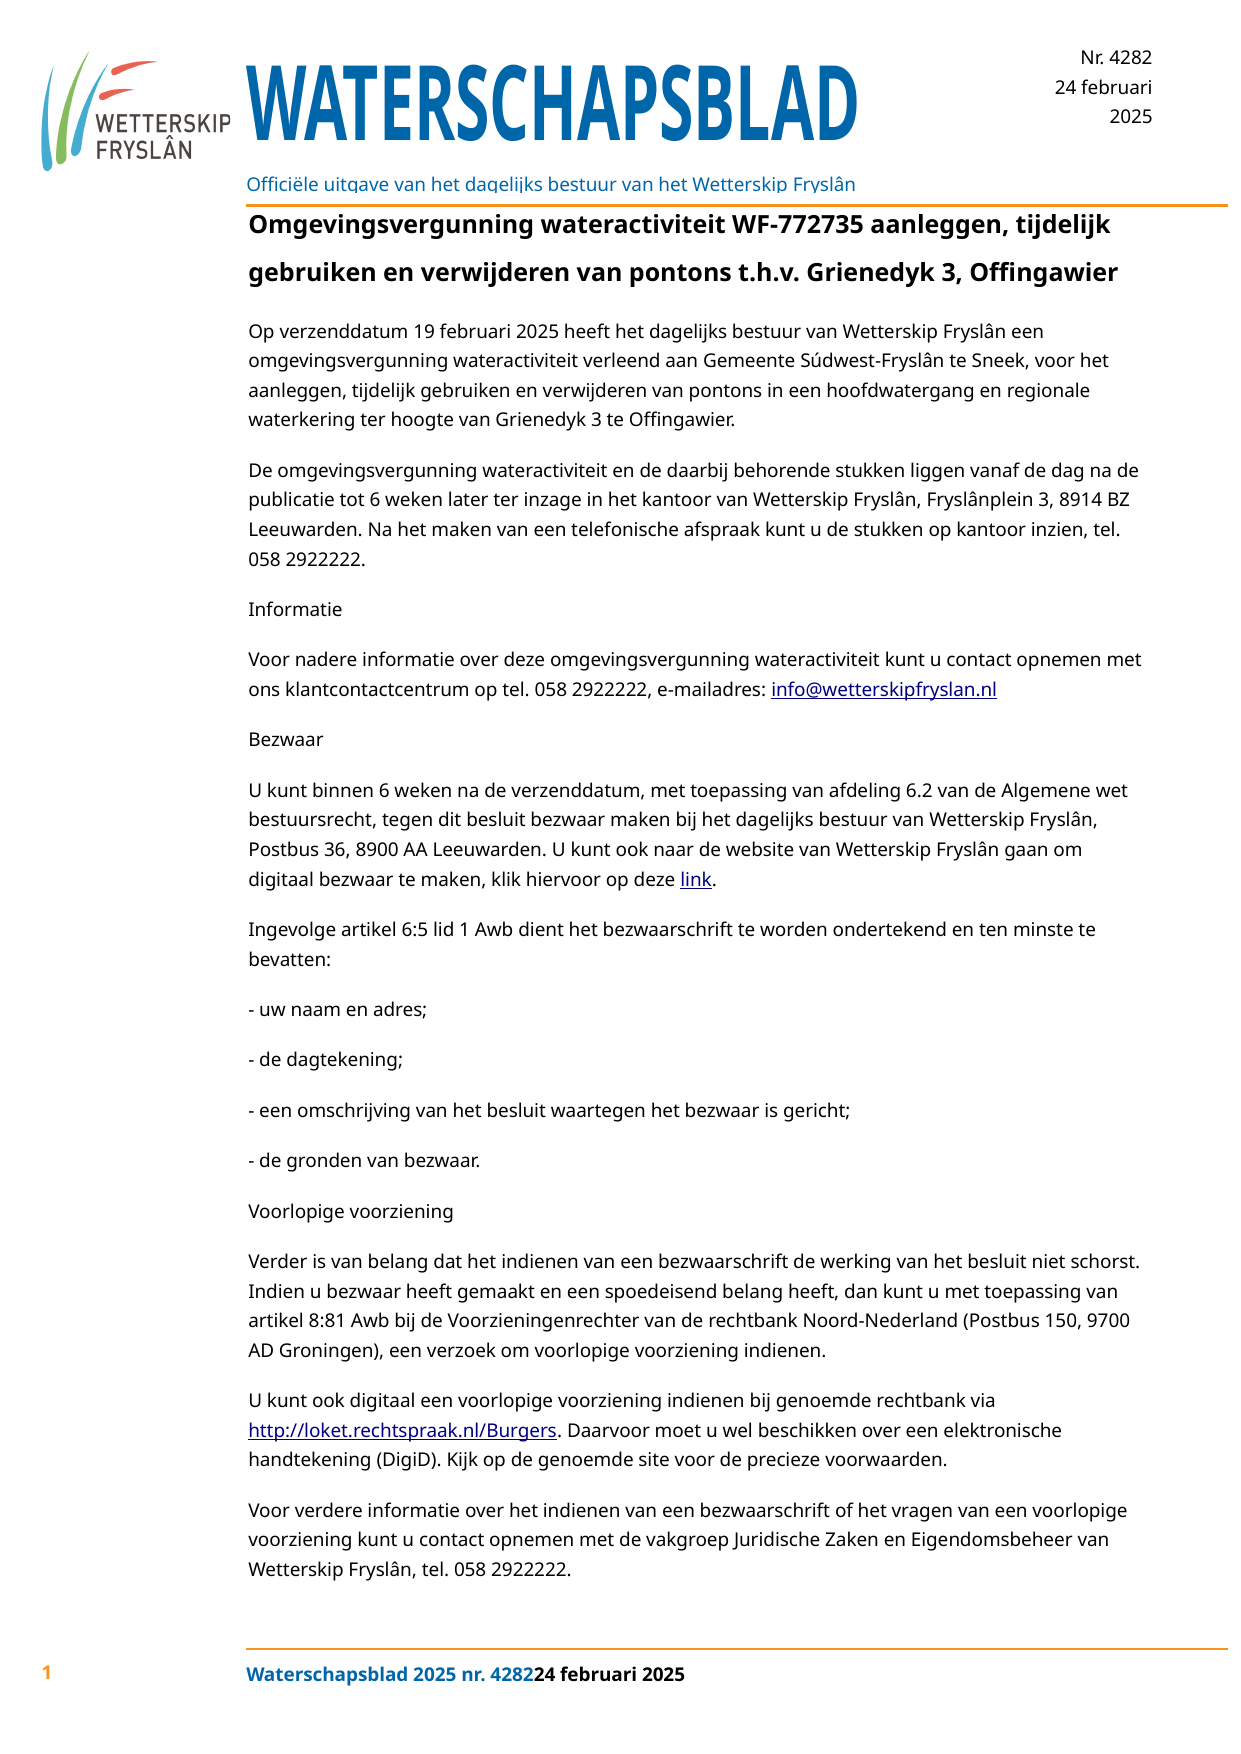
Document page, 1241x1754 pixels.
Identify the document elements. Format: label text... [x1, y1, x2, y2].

picture [41, 47, 231, 172]
text Informatie [248, 596, 1152, 622]
text U kunt binnen 6 weken na de verzenddatum, met toepassing van afdeling 6.2 van de Algemene wet bestuursrecht, tegen dit besluit bezwaar maken bij het dagelijks bestuur van Wetterskip Fryslân, Postbus 36, 8900 AA Leeuwarden. U kunt ook naar de website van Wetterskip Fryslân gaan om digitaal bezwaar te maken, klik hiervoor op deze link. [248, 777, 1152, 892]
text Ingevolge artikel 6:5 lid 1 Awb dient het bezwaarschrift te worden ondertekend en ten minste te bevatten: [248, 916, 1152, 972]
text - uw naam en adres; [248, 996, 1152, 1022]
text Omgevingsvergunning wateractiviteit WF-772735 aanleggen, tijdelijk gebruiken en verwijderen van pontons t.h.v. Grienedyk 3, Offingawier [248, 207, 1152, 288]
text Voor nadere informatie over deze omgevingsvergunning wateractiviteit kunt u contact opnemen met ons klantcontactcentrum op tel. 058 2922222, e-mailadres: info@wetterskipfryslan.nl [248, 647, 1152, 702]
text - de gronden van bezwaar. [248, 1147, 1152, 1173]
text U kunt ook digitaal een voorlopige voorziening indienen bij genoemde rechtbank via http://loket.rechtspraak.nl/Burgers. Daarvoor moet u wel beschikken over een elektronische handtekening (DigiD). Kijk op de genoemde site voor de precieze voorwaarden. [248, 1387, 1152, 1472]
text De omgevingsvergunning wateractiviteit en de daarbij behorende stukken liggen vanaf de dag na de publicatie tot 6 weken later ter inzage in het kantoor van Wetterskip Fryslân, Fryslânplein 3, 8914 BZ Leeuwarden. Na het maken van een telefonische afspraak kunt u de stukken op kantoor inzien, tel. 058 2922222. [248, 457, 1152, 572]
text Voorlopige voorziening [248, 1198, 1152, 1224]
text Verder is van belang dat het indienen van een bezwaarschrift de werking van het besluit niet schorst. Indien u bezwaar heeft gemaakt en een spoedeisend belang heeft, dan kunt u met toepassing van artikel 8:81 Awb bij de Voorzieningenrechter van de rechtbank Noord-Nederland (Postbus 150, 9700 AD Groningen), een verzoek om voorlopige voorziening indienen. [248, 1248, 1152, 1363]
text - een omschrijving van het besluit waartegen het bezwaar is gericht; [248, 1097, 1152, 1123]
text - de dagtekening; [248, 1047, 1152, 1072]
text Voor verdere informatie over het indienen van een bezwaarschrift of het vragen van een voorlopige voorziening kunt u contact opnemen met de vakgroep Juridische Zaken en Eigendomsbeheer van Wetterskip Fryslân, tel. 058 2922222. [248, 1497, 1152, 1582]
text Bezwaar [248, 727, 1152, 752]
text Op verzenddatum 19 februari 2025 heeft het dagelijks bestuur van Wetterskip Fryslân een omgevingsvergunning wateractiviteit verleend aan Gemeente Súdwest-Fryslân te Sneek, voor het aanleggen, tijdelijk gebruiken en verwijderen van pontons in een hoofdwatergang en regionale waterkering ter hoogte van Grienedyk 3 te Offingawier. [248, 318, 1152, 432]
